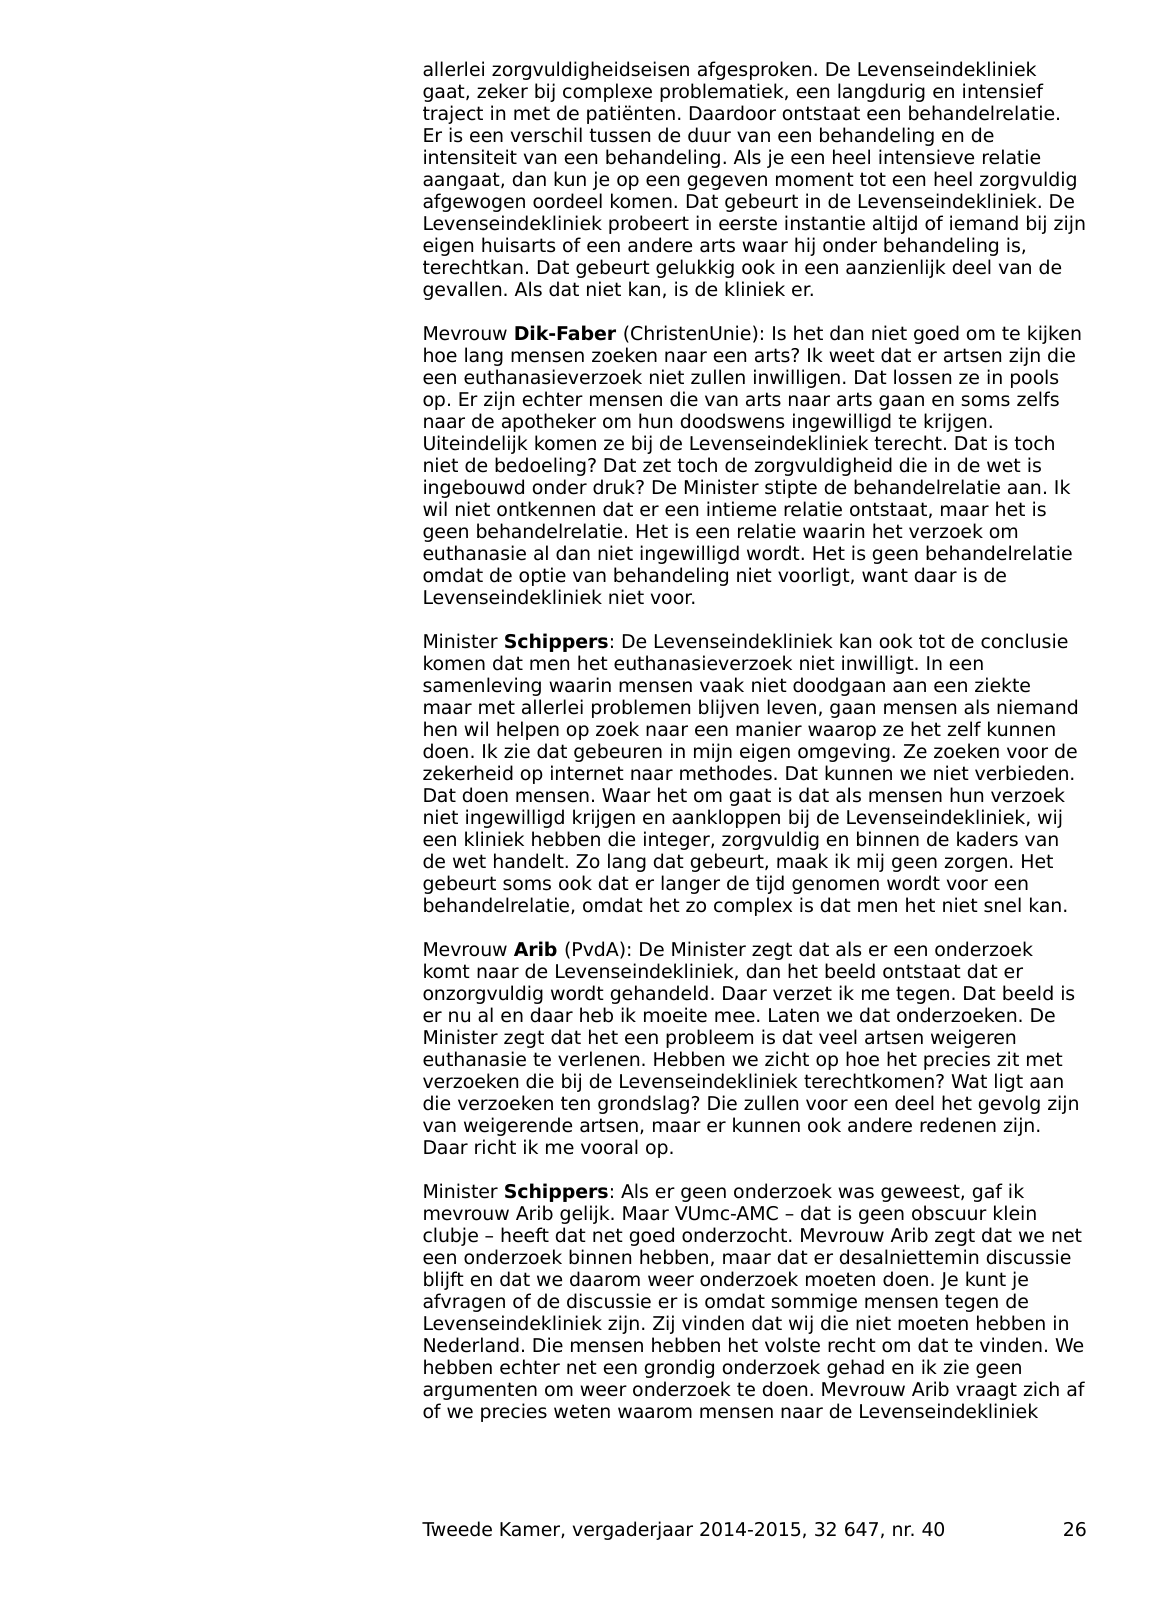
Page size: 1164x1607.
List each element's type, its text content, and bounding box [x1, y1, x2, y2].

text Minister Schippers: Als er geen onderzoek was geweest, gaf ik mevrouw Arib gelijk. Maar VUmc-AMC – dat is geen obscuur klein clubje – heeft dat net goed onderzocht. Mevrouw Arib zegt dat we net een onderzoek binnen hebben, maar dat er desalniettemin discussie blijft en dat we daarom weer onderzoek moeten doen. Je kunt je afvragen of de discussie er is omdat sommige mensen tegen de Levenseindekliniek zijn. Zij vinden dat wij die niet moeten hebben in Nederland. Die mensen hebben het volste recht om dat te vinden. We hebben echter net een grondig onderzoek gehad en ik zie geen argumenten om weer onderzoek te doen. Mevrouw Arib vraagt zich af of we precies weten waarom mensen naar de Levenseindekliniek [422, 1181, 1087, 1423]
text allerlei zorgvuldigheidseisen afgesproken. De Levenseindekliniek gaat, zeker bij complexe problematiek, een langdurig en intensief traject in met de patiënten. Daardoor ontstaat een behandelrelatie. Er is een verschil tussen de duur van een behandeling en de intensiteit van een behandeling. Als je een heel intensieve relatie aangaat, dan kun je op een gegeven moment tot een heel zorgvuldig afgewogen oordeel komen. Dat gebeurt in de Levenseindekliniek. De Levenseindekliniek probeert in eerste instantie altijd of iemand bij zijn eigen huisarts of een andere arts waar hij onder behandeling is, terechtkan. Dat gebeurt gelukkig ook in een aanzienlijk deel van de gevallen. Als dat niet kan, is de kliniek er. [422, 59, 1087, 301]
text Minister Schippers: De Levenseindekliniek kan ook tot de conclusie komen dat men het euthanasieverzoek niet inwilligt. In een samenleving waarin mensen vaak niet doodgaan aan een ziekte maar met allerlei problemen blijven leven, gaan mensen als niemand hen wil helpen op zoek naar een manier waarop ze het zelf kunnen doen. Ik zie dat gebeuren in mijn eigen omgeving. Ze zoeken voor de zekerheid op internet naar methodes. Dat kunnen we niet verbieden. Dat doen mensen. Waar het om gaat is dat als mensen hun verzoek niet ingewilligd krijgen en aankloppen bij de Levenseindekliniek, wij een kliniek hebben die integer, zorgvuldig en binnen de kaders van de wet handelt. Zo lang dat gebeurt, maak ik mij geen zorgen. Het gebeurt soms ook dat er langer de tijd genomen wordt voor een behandelrelatie, omdat het zo complex is dat men het niet snel kan. [422, 631, 1087, 917]
text Mevrouw Dik-Faber (ChristenUnie): Is het dan niet goed om te kijken hoe lang mensen zoeken naar een arts? Ik weet dat er artsen zijn die een euthanasieverzoek niet zullen inwilligen. Dat lossen ze in pools op. Er zijn echter mensen die van arts naar arts gaan en soms zelfs naar de apotheker om hun doodswens ingewilligd te krijgen. Uiteindelijk komen ze bij de Levenseindekliniek terecht. Dat is toch niet de bedoeling? Dat zet toch de zorgvuldigheid die in de wet is ingebouwd onder druk? De Minister stipte de behandelrelatie aan. Ik wil niet ontkennen dat er een intieme relatie ontstaat, maar het is geen behandelrelatie. Het is een relatie waarin het verzoek om euthanasie al dan niet ingewilligd wordt. Het is geen behandelrelatie omdat de optie van behandeling niet voorligt, want daar is de Levenseindekliniek niet voor. [422, 323, 1087, 609]
text Mevrouw Arib (PvdA): De Minister zegt dat als er een onderzoek komt naar de Levenseindekliniek, dan het beeld ontstaat dat er onzorgvuldig wordt gehandeld. Daar verzet ik me tegen. Dat beeld is er nu al en daar heb ik moeite mee. Laten we dat onderzoeken. De Minister zegt dat het een probleem is dat veel artsen weigeren euthanasie te verlenen. Hebben we zicht op hoe het precies zit met verzoeken die bij de Levenseindekliniek terechtkomen? Wat ligt aan die verzoeken ten grondslag? Die zullen voor een deel het gevolg zijn van weigerende artsen, maar er kunnen ook andere redenen zijn. Daar richt ik me vooral op. [422, 939, 1087, 1159]
